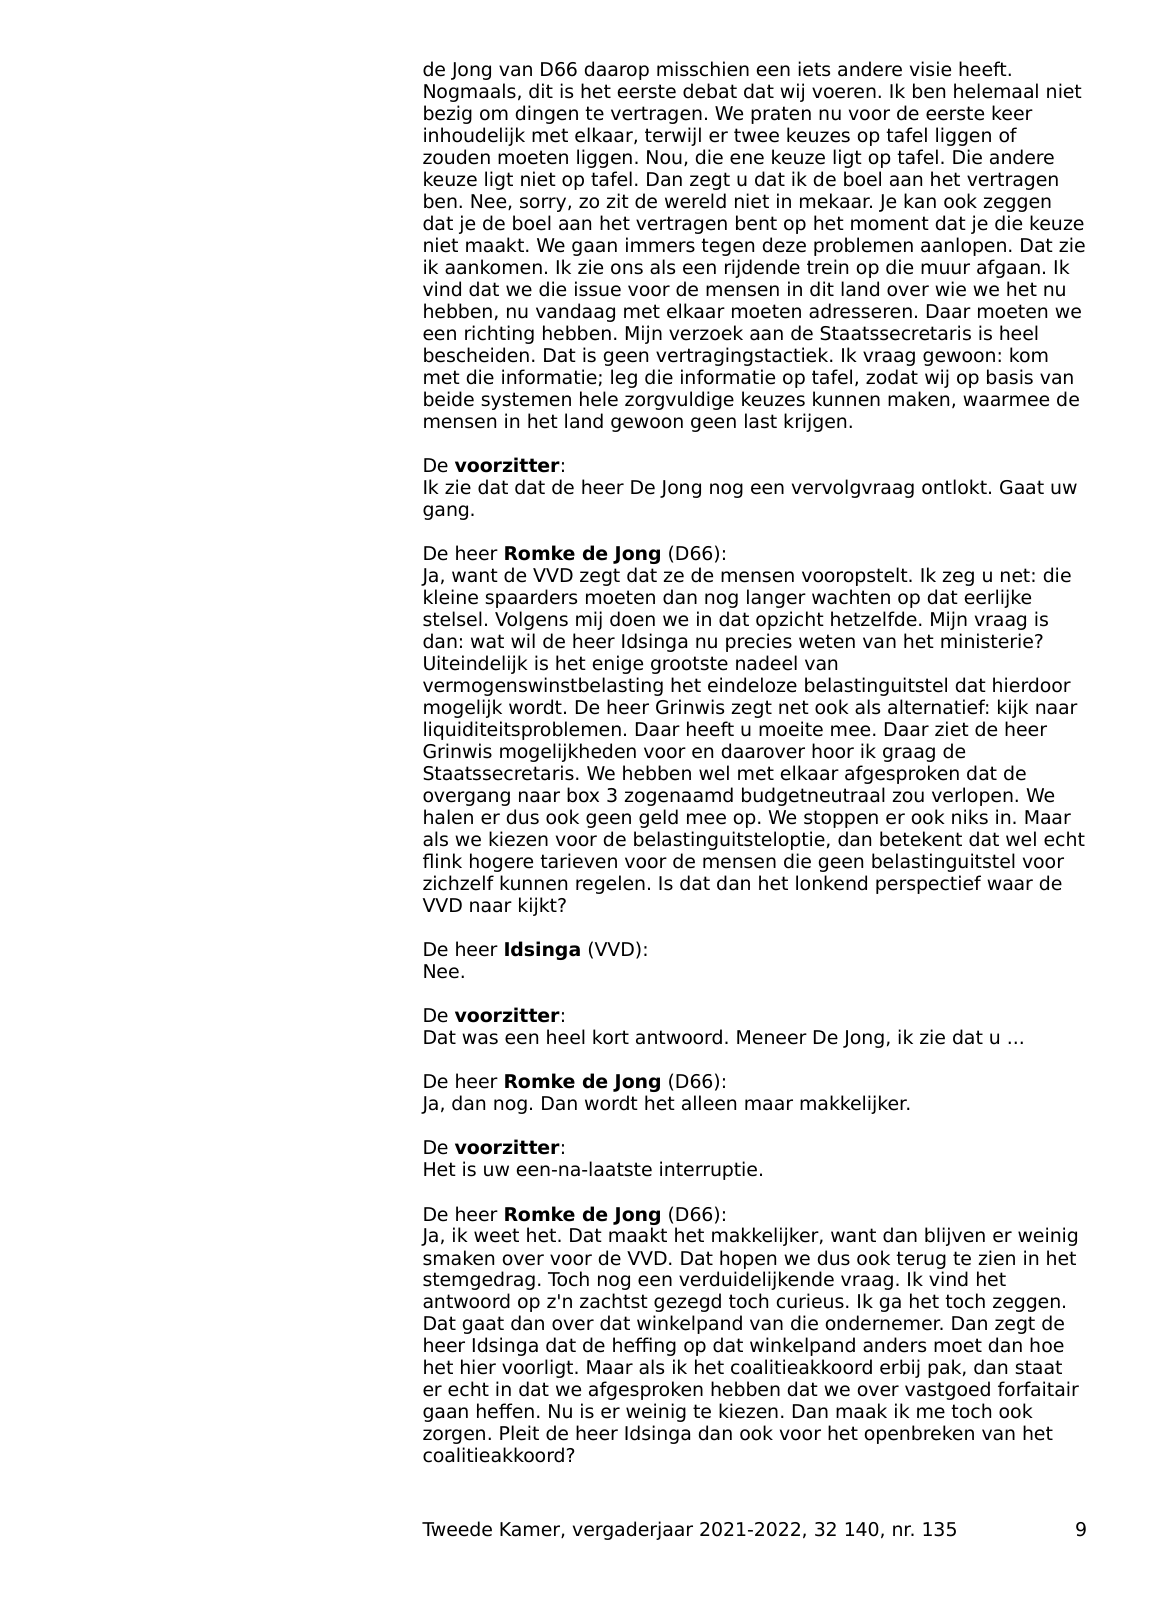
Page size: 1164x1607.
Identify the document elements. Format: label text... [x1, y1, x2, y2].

text De voorzitter: [422, 455, 1087, 477]
text Dat was een heel kort antwoord. Meneer De Jong, ik zie dat u ... [422, 1027, 1087, 1049]
text Nee. [422, 961, 1087, 983]
text Ja, dan nog. Dan wordt het alleen maar makkelijker. [422, 1093, 1087, 1115]
text De heer Romke de Jong (D66): [422, 543, 1087, 565]
text De voorzitter: [422, 1005, 1087, 1027]
text De heer Romke de Jong (D66): [422, 1071, 1087, 1093]
text De heer Idsinga (VVD): [422, 939, 1087, 961]
text Het is uw een-na-laatste interruptie. [422, 1159, 1087, 1181]
text De heer Romke de Jong (D66): [422, 1203, 1087, 1225]
text De voorzitter: [422, 1137, 1087, 1159]
text de Jong van D66 daarop misschien een iets andere visie heeft. Nogmaals, dit is het eerste debat dat wij voeren. Ik ben helemaal niet bezig om dingen te vertragen. We praten nu voor de eerste keer inhoudelijk met elkaar, terwijl er twee keuzes op tafel liggen of zouden moeten liggen. Nou, die ene keuze ligt op tafel. Die andere keuze ligt niet op tafel. Dan zegt u dat ik de boel aan het vertragen ben. Nee, sorry, zo zit de wereld niet in mekaar. Je kan ook zeggen dat je de boel aan het vertragen bent op het moment dat je die keuze niet maakt. We gaan immers tegen deze problemen aanlopen. Dat zie ik aankomen. Ik zie ons als een rijdende trein op die muur afgaan. Ik vind dat we die issue voor de mensen in dit land over wie we het nu hebben, nu vandaag met elkaar moeten adresseren. Daar moeten we een richting hebben. Mijn verzoek aan de Staatssecretaris is heel bescheiden. Dat is geen vertragingstactiek. Ik vraag gewoon: kom met die informatie; leg die informatie op tafel, zodat wij op basis van beide systemen hele zorgvuldige keuzes kunnen maken, waarmee de mensen in het land gewoon geen last krijgen. [422, 59, 1087, 433]
text Ja, ik weet het. Dat maakt het makkelijker, want dan blijven er weinig smaken over voor de VVD. Dat hopen we dus ook terug te zien in het stemgedrag. Toch nog een verduidelijkende vraag. Ik vind het antwoord op z'n zachtst gezegd toch curieus. Ik ga het toch zeggen. Dat gaat dan over dat winkelpand van die ondernemer. Dan zegt de heer Idsinga dat de heffing op dat winkelpand anders moet dan hoe het hier voorligt. Maar als ik het coalitieakkoord erbij pak, dan staat er echt in dat we afgesproken hebben dat we over vastgoed forfaitair gaan heffen. Nu is er weinig te kiezen. Dan maak ik me toch ook zorgen. Pleit de heer Idsinga dan ook voor het openbreken van het coalitieakkoord? [422, 1225, 1087, 1467]
text Ik zie dat dat de heer De Jong nog een vervolgvraag ontlokt. Gaat uw gang. [422, 477, 1087, 521]
text Ja, want de VVD zegt dat ze de mensen vooropstelt. Ik zeg u net: die kleine spaarders moeten dan nog langer wachten op dat eerlijke stelsel. Volgens mij doen we in dat opzicht hetzelfde. Mijn vraag is dan: wat wil de heer Idsinga nu precies weten van het ministerie? Uiteindelijk is het enige grootste nadeel van vermogenswinstbelasting het eindeloze belastinguitstel dat hierdoor mogelijk wordt. De heer Grinwis zegt net ook als alternatief: kijk naar liquiditeitsproblemen. Daar heeft u moeite mee. Daar ziet de heer Grinwis mogelijkheden voor en daarover hoor ik graag de Staatssecretaris. We hebben wel met elkaar afgesproken dat de overgang naar box 3 zogenaamd budgetneutraal zou verlopen. We halen er dus ook geen geld mee op. We stoppen er ook niks in. Maar als we kiezen voor de belastinguitsteloptie, dan betekent dat wel echt flink hogere tarieven voor de mensen die geen belastinguitstel voor zichzelf kunnen regelen. Is dat dan het lonkend perspectief waar de VVD naar kijkt? [422, 565, 1087, 917]
